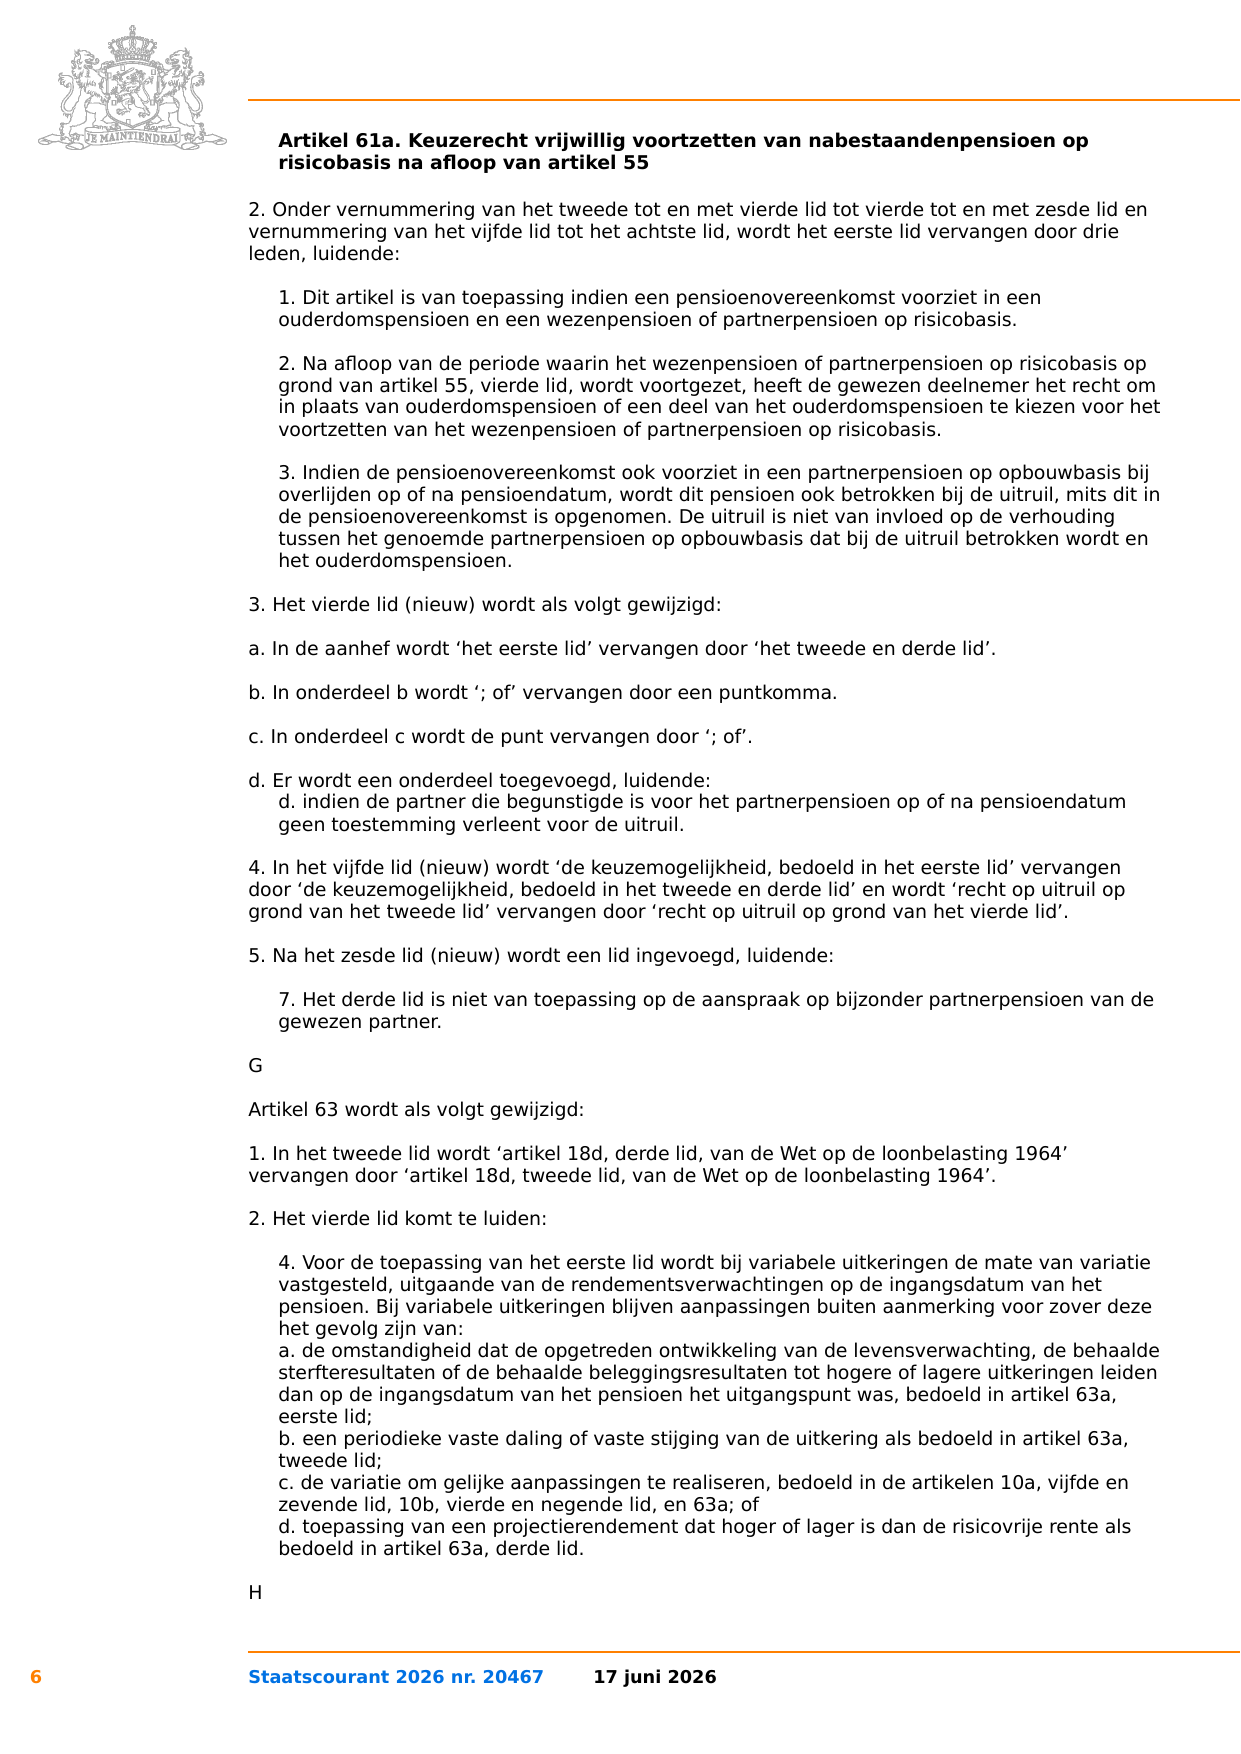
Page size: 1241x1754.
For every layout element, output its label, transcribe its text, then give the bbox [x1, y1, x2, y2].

text H [248, 1582, 1163, 1604]
text 3. Het vierde lid (nieuw) wordt als volgt gewijzigd: [248, 594, 1163, 616]
text d. toepassing van een projectierendement dat hoger of lager is dan de risicovrije rente als bedoeld in artikel 63a, derde lid. [278, 1516, 1163, 1560]
text 1. In het tweede lid wordt ‘artikel 18d, derde lid, van de Wet op de loonbelasting 1964’ vervangen door ‘artikel 18d, tweede lid, van de Wet op de loonbelasting 1964’. [248, 1142, 1163, 1186]
subtitle Artikel 61a. Keuzerecht vrijwillig voortzetten van nabestaandenpensioen op risicobasis na afloop van artikel 55 [278, 130, 1163, 174]
text b. In onderdeel b wordt ‘; of’ vervangen door een puntkomma. [248, 682, 1163, 704]
text Artikel 63 wordt als volgt gewijzigd: [248, 1099, 1163, 1121]
text d. Er wordt een onderdeel toegevoegd, luidende: [248, 769, 1163, 791]
text 7. Het derde lid is niet van toepassing op de aanspraak op bijzonder partnerpensioen van de gewezen partner. [278, 989, 1163, 1033]
text 3. Indien de pensioenovereenkomst ook voorziet in een partnerpensioen op opbouwbasis bij overlijden op of na pensioendatum, wordt dit pensioen ook betrokken bij de uitruil, mits dit in de pensioenovereenkomst is opgenomen. De uitruil is niet van invloed op de verhouding tussen het genoemde partnerpensioen op opbouwbasis dat bij de uitruil betrokken wordt en het ouderdomspensioen. [278, 462, 1163, 572]
text b. een periodieke vaste daling of vaste stijging van de uitkering als bedoeld in artikel 63a, tweede lid; [278, 1428, 1163, 1472]
text 5. Na het zesde lid (nieuw) wordt een lid ingevoegd, luidende: [248, 945, 1163, 967]
text a. In de aanhef wordt ‘het eerste lid’ vervangen door ‘het tweede en derde lid’. [248, 638, 1163, 660]
text c. de variatie om gelijke aanpassingen te realiseren, bedoeld in de artikelen 10a, vijfde en zevende lid, 10b, vierde en negende lid, en 63a; of [278, 1472, 1163, 1516]
text 2. Onder vernummering van het tweede tot en met vierde lid tot vierde tot en met zesde lid en vernummering van het vijfde lid tot het achtste lid, wordt het eerste lid vervangen door drie leden, luidende: [248, 199, 1163, 265]
picture [38, 25, 227, 150]
text G [248, 1055, 1163, 1077]
text c. In onderdeel c wordt de punt vervangen door ‘; of’. [248, 726, 1163, 748]
text 2. Het vierde lid komt te luiden: [248, 1208, 1163, 1230]
text 2. Na afloop van de periode waarin het wezenpensioen of partnerpensioen op risicobasis op grond van artikel 55, vierde lid, wordt voortgezet, heeft de gewezen deelnemer het recht om in plaats van ouderdomspensioen of een deel van het ouderdomspensioen te kiezen voor het voortzetten van het wezenpensioen of partnerpensioen op risicobasis. [278, 352, 1163, 440]
text 4. Voor de toepassing van het eerste lid wordt bij variabele uitkeringen de mate van variatie vastgesteld, uitgaande van de rendementsverwachtingen op de ingangsdatum van het pensioen. Bij variabele uitkeringen blijven aanpassingen buiten aanmerking voor zover deze het gevolg zijn van: [278, 1252, 1163, 1340]
text 1. Dit artikel is van toepassing indien een pensioenovereenkomst voorziet in een ouderdomspensioen en een wezenpensioen of partnerpensioen op risicobasis. [278, 287, 1163, 331]
text a. de omstandigheid dat de opgetreden ontwikkeling van de levensverwachting, de behaalde sterfteresultaten of de behaalde beleggingsresultaten tot hogere of lagere uitkeringen leiden dan op de ingangsdatum van het pensioen het uitgangspunt was, bedoeld in artikel 63a, eerste lid; [278, 1340, 1163, 1428]
text 4. In het vijfde lid (nieuw) wordt ‘de keuzemogelijkheid, bedoeld in het eerste lid’ vervangen door ‘de keuzemogelijkheid, bedoeld in het tweede en derde lid’ en wordt ‘recht op uitruil op grond van het tweede lid’ vervangen door ‘recht op uitruil op grond van het vierde lid’. [248, 857, 1163, 923]
text d. indien de partner die begunstigde is voor het partnerpensioen op of na pensioendatum geen toestemming verleent voor de uitruil. [278, 791, 1163, 835]
